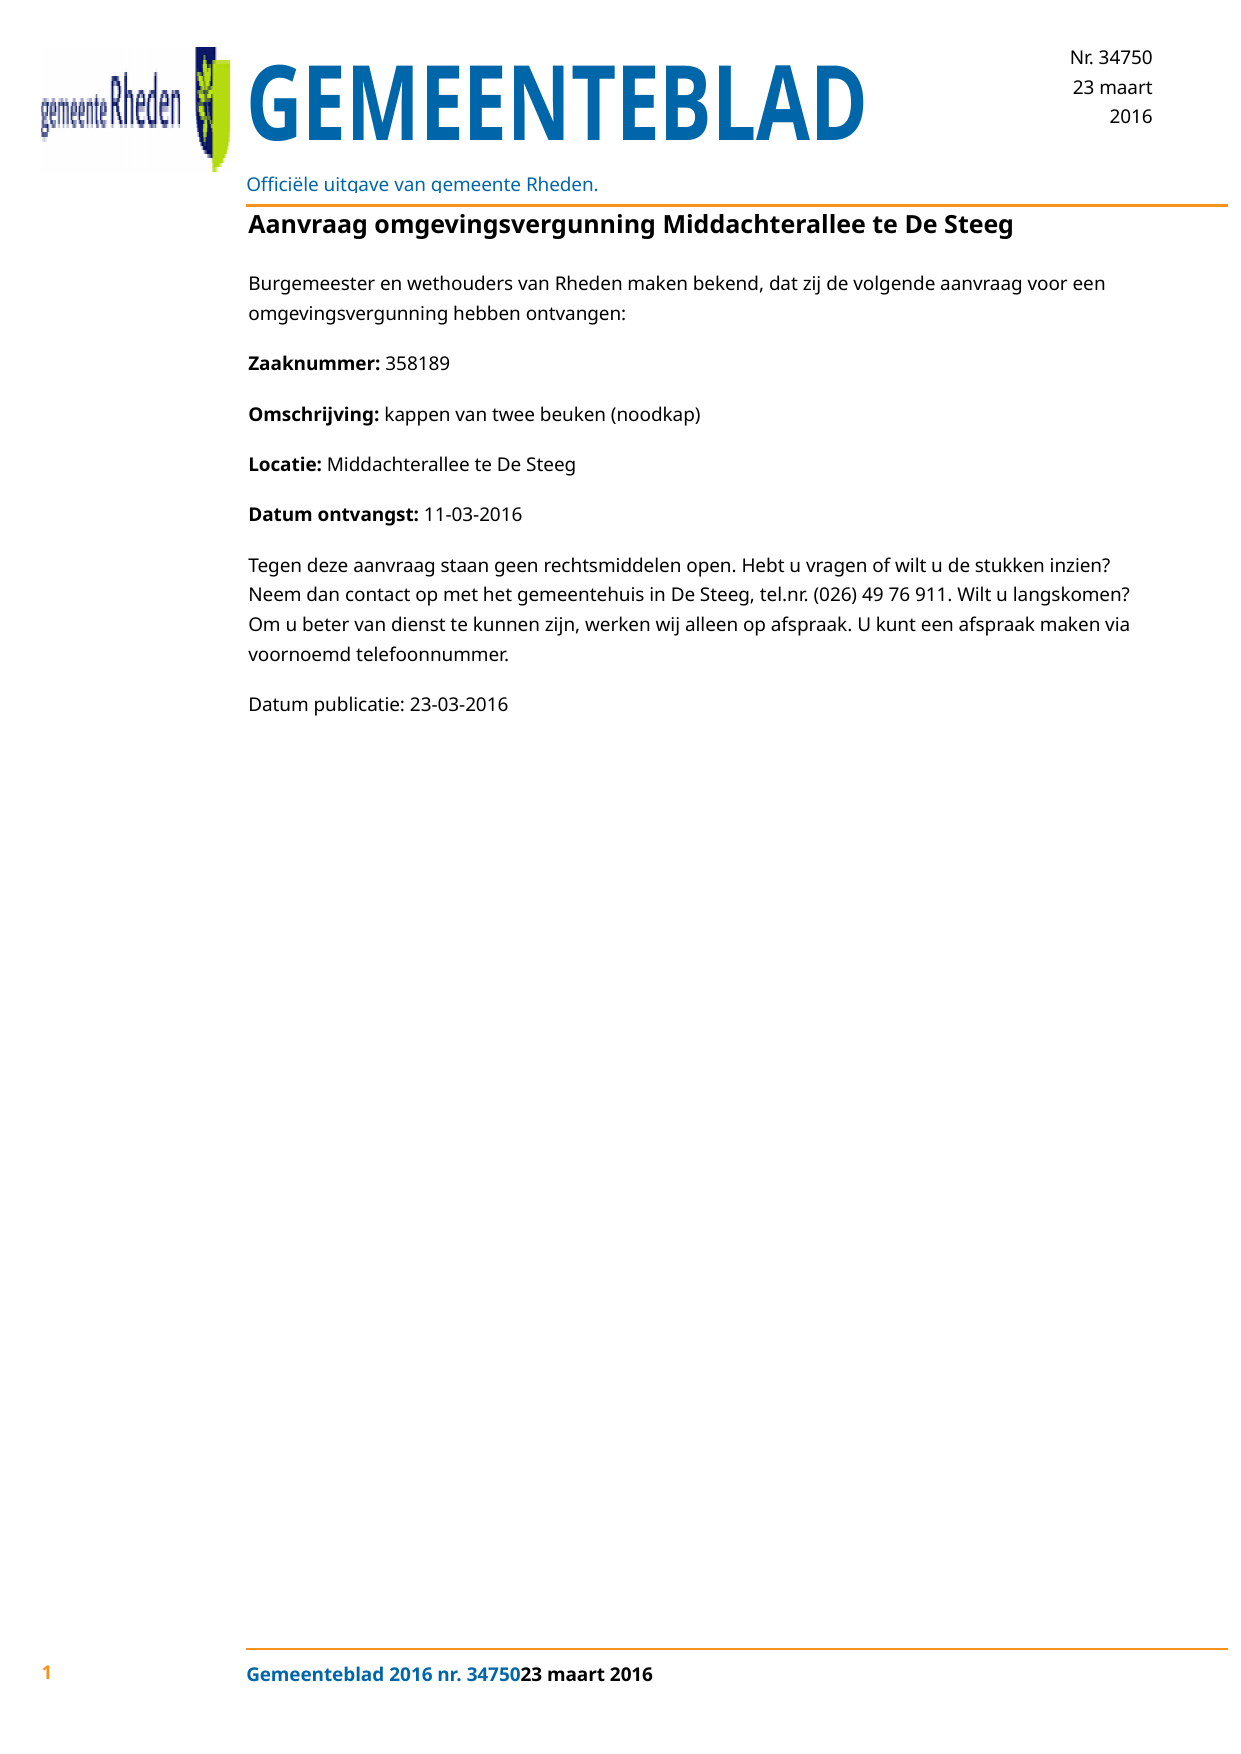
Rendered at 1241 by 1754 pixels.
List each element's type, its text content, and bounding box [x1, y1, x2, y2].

text Locatie: Middachterallee te De Steeg [248, 451, 1152, 477]
text Aanvraag omgevingsvergunning Middachterallee te De Steeg [248, 207, 1152, 241]
text Tegen deze aanvraag staan geen rechtsmiddelen open. Hebt u vragen of wilt u de stukken inzien? Neem dan contact op met het gemeentehuis in De Steeg, tel.nr. (026) 49 76 911. Wilt u langskomen? Om u beter van dienst te kunnen zijn, werken wij alleen op afspraak. U kunt een afspraak maken via voornoemd telefoonnummer. [248, 552, 1152, 666]
text Burgemeester en wethouders van Rheden maken bekend, dat zij de volgende aanvraag voor een omgevingsvergunning hebben ontvangen: [248, 270, 1152, 326]
text Datum ontvangst: 11-03-2016 [248, 502, 1152, 527]
text Zaaknummer: 358189 [248, 350, 1152, 376]
text Omschrijving: kappen van twee beuken (noodkap) [248, 401, 1152, 426]
picture [41, 47, 231, 172]
text Datum publicatie: 23-03-2016 [248, 691, 1152, 717]
